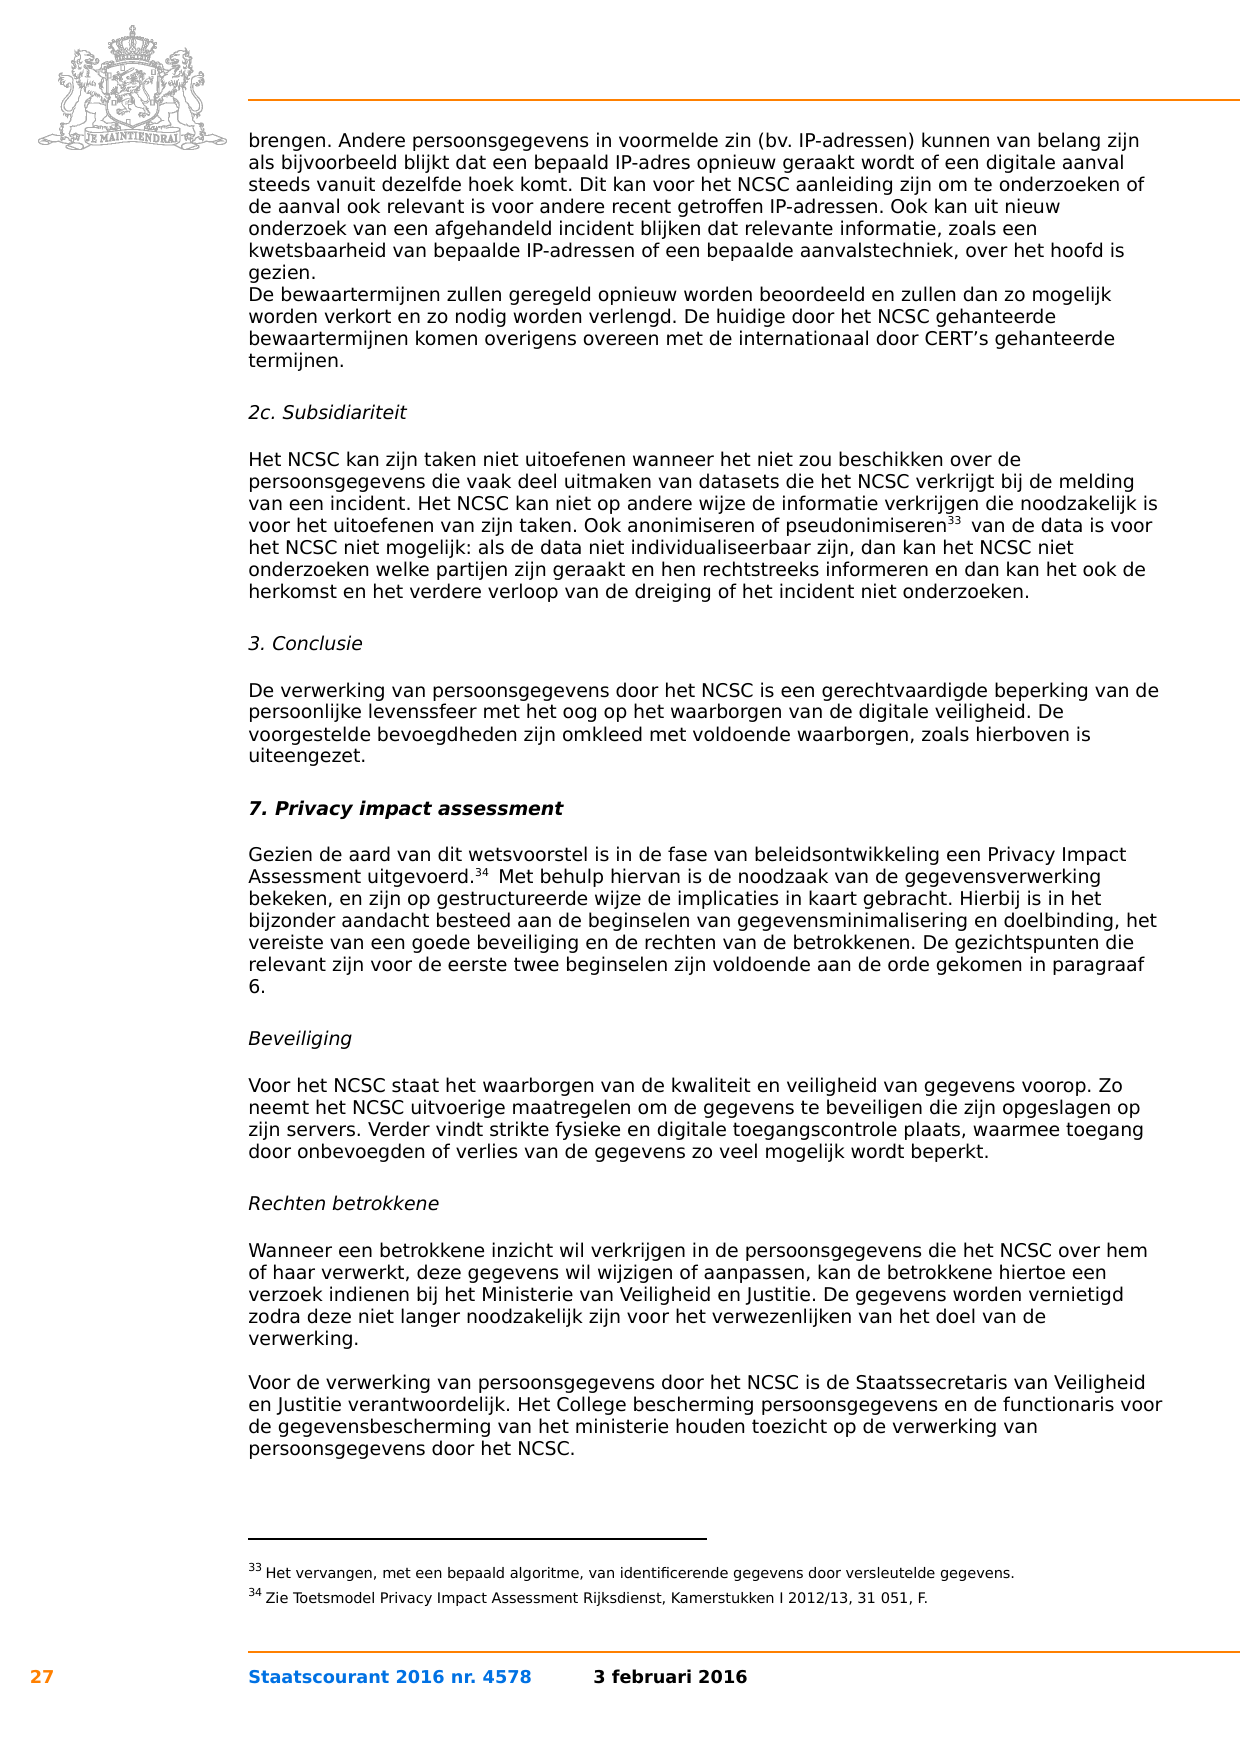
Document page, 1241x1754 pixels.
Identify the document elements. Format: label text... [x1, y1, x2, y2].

text Gezien de aard van dit wetsvoorstel is in de fase van beleidsontwikkeling een Privacy Impact Assessment uitgevoerd. Met behulp hiervan is de noodzaak van de gegevensverwerking bekeken, en zijn op gestructureerde wijze de implicaties in kaart gebracht. Hierbij is in het bijzonder aandacht besteed aan de beginselen van gegevensminimalisering en doelbinding, het vereiste van een goede beveiliging en de rechten van de betrokkenen. De gezichtspunten die relevant zijn voor de eerste twee beginselen zijn voldoende aan de orde gekomen in paragraaf 6. [248, 844, 1163, 998]
text Voor het NCSC staat het waarborgen van de kwaliteit en veiligheid van gegevens voorop. Zo neemt het NCSC uitvoerige maatregelen om de gegevens te beveiligen die zijn opgeslagen op zijn servers. Verder vindt strikte fysieke en digitale toegangscontrole plaats, waarmee toegang door onbevoegden of verlies van de gegevens zo veel mogelijk wordt beperkt. [248, 1075, 1163, 1163]
text brengen. Andere persoonsgegevens in voormelde zin (bv. IP-adressen) kunnen van belang zijn als bijvoorbeeld blijkt dat een bepaald IP-adres opnieuw geraakt wordt of een digitale aanval steeds vanuit dezelfde hoek komt. Dit kan voor het NCSC aanleiding zijn om te onderzoeken of de aanval ook relevant is voor andere recent getroffen IP-adressen. Ook kan uit nieuw onderzoek van een afgehandeld incident blijken dat relevante informatie, zoals een kwetsbaarheid van bepaalde IP-adressen of een bepaalde aanvalstechniek, over het hoofd is gezien. [248, 130, 1163, 284]
text Zie Toetsmodel Privacy Impact Assessment Rijksdienst, Kamerstukken I 2012/13, 31 051, F. [248, 1586, 1163, 1608]
subtitle Beveiliging [248, 1028, 1163, 1050]
text Voor de verwerking van persoonsgegevens door het NCSC is de Staatssecretaris van Veiligheid en Justitie verantwoordelijk. Het College bescherming persoonsgegevens en de functionaris voor de gegevensbescherming van het ministerie houden toezicht op de verwerking van persoonsgegevens door het NCSC. [248, 1372, 1163, 1460]
text De bewaartermijnen zullen geregeld opnieuw worden beoordeeld en zullen dan zo mogelijk worden verkort en zo nodig worden verlengd. De huidige door het NCSC gehanteerde bewaartermijnen komen overigens overeen met de internationaal door CERT’s gehanteerde termijnen. [248, 284, 1163, 372]
subtitle 2c. Subsidiariteit [248, 402, 1163, 424]
subtitle 7. Privacy impact assessment [248, 797, 1163, 819]
text De verwerking van persoonsgegevens door het NCSC is een gerechtvaardigde beperking van de persoonlijke levenssfeer met het oog op het waarborgen van de digitale veiligheid. De voorgestelde bevoegdheden zijn omkleed met voldoende waarborgen, zoals hierboven is uiteengezet. [248, 679, 1163, 767]
text Wanneer een betrokkene inzicht wil verkrijgen in de persoonsgegevens die het NCSC over hem of haar verwerkt, deze gegevens wil wijzigen of aanpassen, kan de betrokkene hiertoe een verzoek indienen bij het Ministerie van Veiligheid en Justitie. De gegevens worden vernietigd zodra deze niet langer noodzakelijk zijn voor het verwezenlijken van het doel van de verwerking. [248, 1240, 1163, 1350]
subtitle 3. Conclusie [248, 632, 1163, 654]
text Het NCSC kan zijn taken niet uitoefenen wanneer het niet zou beschikken over de persoonsgegevens die vaak deel uitmaken van datasets die het NCSC verkrijgt bij de melding van een incident. Het NCSC kan niet op andere wijze de informatie verkrijgen die noodzakelijk is voor het uitoefenen van zijn taken. Ook anonimiseren of pseudonimiseren van de data is voor het NCSC niet mogelijk: als de data niet individualiseerbaar zijn, dan kan het NCSC niet onderzoeken welke partijen zijn geraakt en hen rechtstreeks informeren en dan kan het ook de herkomst en het verdere verloop van de dreiging of het incident niet onderzoeken. [248, 449, 1163, 602]
subtitle Rechten betrokkene [248, 1193, 1163, 1215]
picture [38, 25, 227, 150]
text Het vervangen, met een bepaald algoritme, van identificerende gegevens door versleutelde gegevens. [248, 1561, 1163, 1583]
